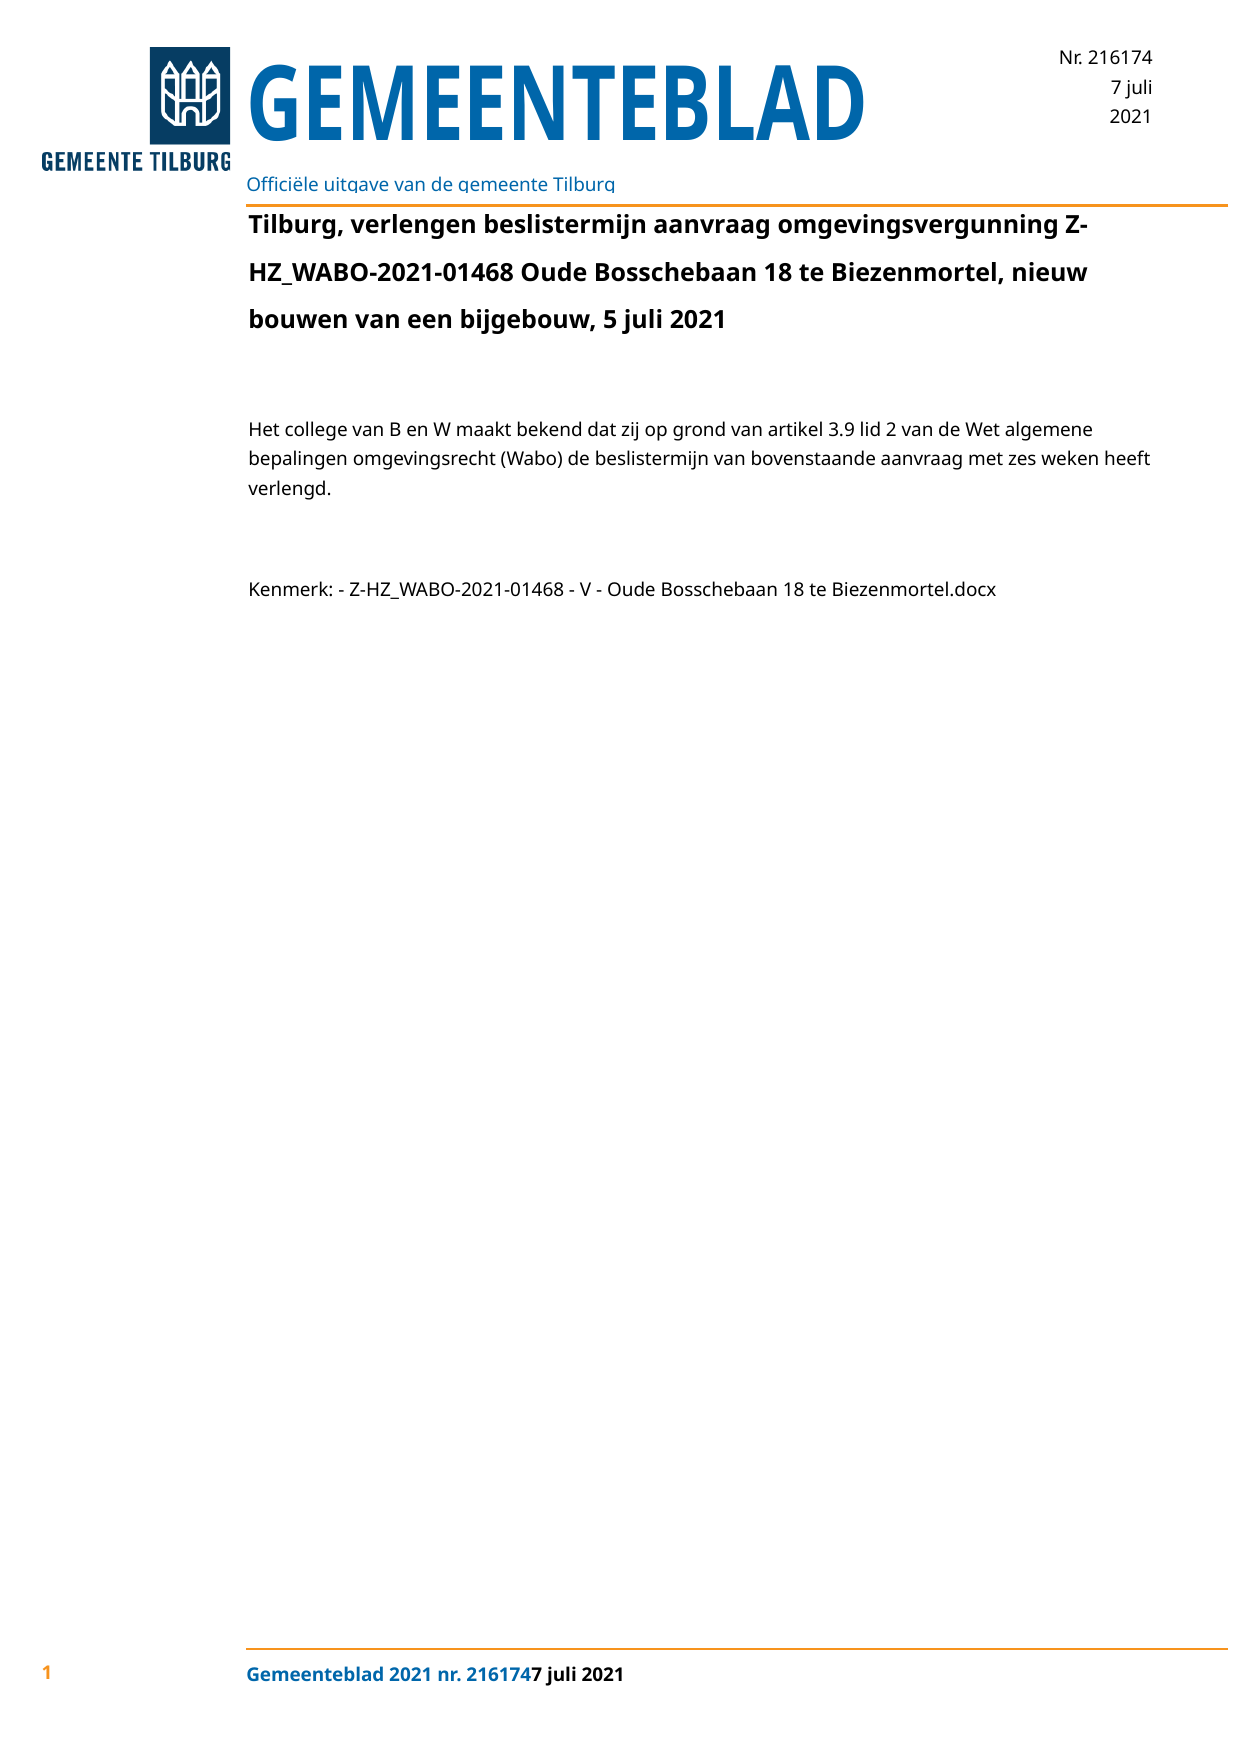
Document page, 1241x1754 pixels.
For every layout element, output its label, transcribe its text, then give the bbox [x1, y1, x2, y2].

picture [41, 47, 231, 172]
text Tilburg, verlengen beslistermijn aanvraag omgevingsvergunning Z-HZ_WABO-2021-01468 Oude Bosschebaan 18 te Biezenmortel, nieuw bouwen van een bijgebouw, 5 juli 2021 [248, 207, 1152, 336]
text Kenmerk: - Z-HZ_WABO-2021-01468 - V - Oude Bosschebaan 18 te Biezenmortel.docx [248, 576, 1152, 602]
text Het college van B en W maakt bekend dat zij op grond van artikel 3.9 lid 2 van de Wet algemene bepalingen omgevingsrecht (Wabo) de beslistermijn van bovenstaande aanvraag met zes weken heeft verlengd. [248, 416, 1152, 501]
